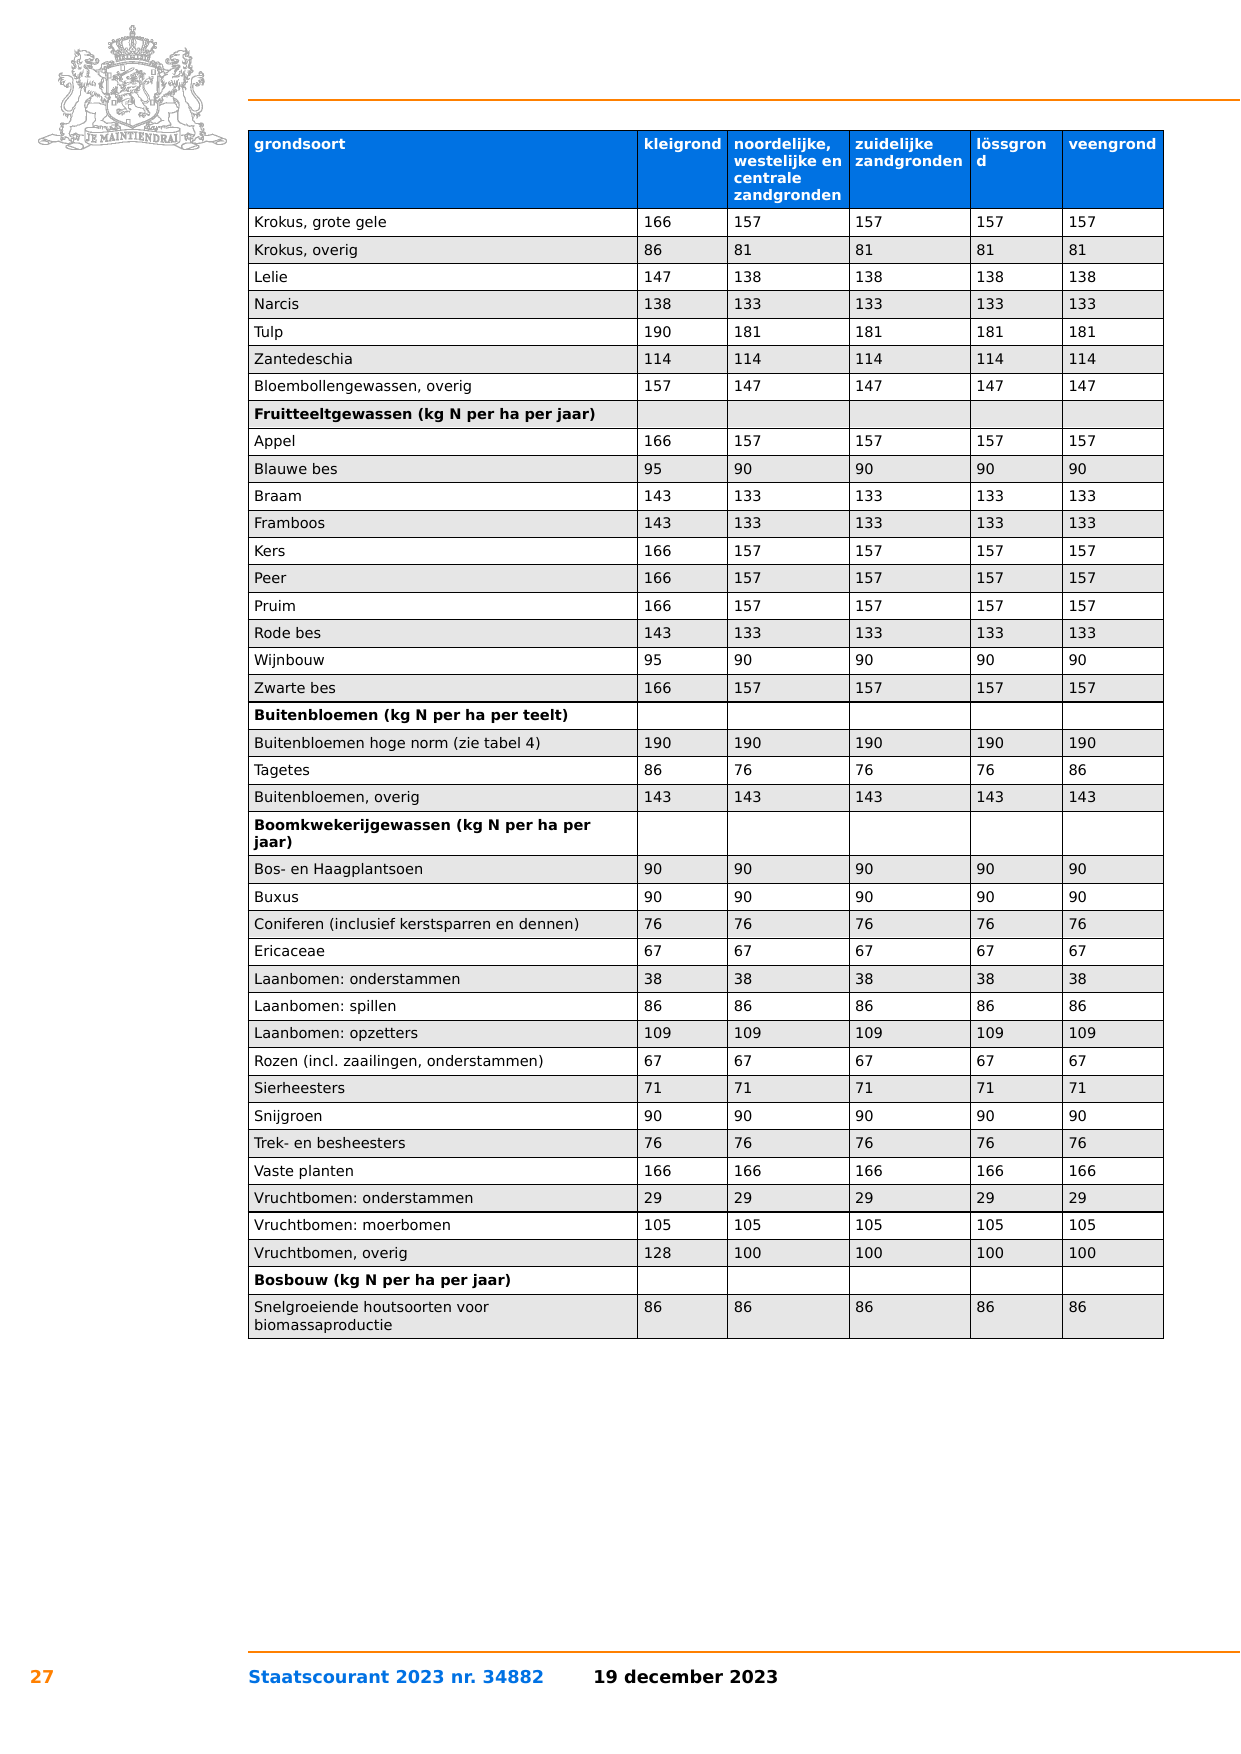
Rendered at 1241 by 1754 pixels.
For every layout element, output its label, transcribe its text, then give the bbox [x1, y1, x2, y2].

table_cell 157 [728, 593, 849, 619]
table_cell Boomkwekerijgewassen (kg N per ha per jaar) [249, 812, 637, 855]
table_cell 143 [638, 483, 727, 509]
table_cell 29 [728, 1185, 849, 1211]
table_cell 109 [850, 1021, 970, 1047]
table_cell Ericaceae [249, 939, 637, 965]
table_cell 133 [1063, 511, 1163, 537]
table_cell 147 [1063, 374, 1163, 400]
table_cell Tagetes [249, 757, 637, 783]
table_cell 166 [638, 593, 727, 619]
table_cell 71 [1063, 1076, 1163, 1102]
table_cell 76 [638, 911, 727, 937]
table_cell 29 [1063, 1185, 1163, 1211]
table_cell Kers [249, 538, 637, 564]
table_cell Snelgroeiende houtsoorten voor biomassaproductie [249, 1295, 637, 1338]
table_cell [1063, 812, 1163, 855]
table_cell 86 [1063, 1295, 1163, 1338]
table_cell 190 [850, 730, 970, 756]
table_cell Buitenbloemen hoge norm (zie tabel 4) [249, 730, 637, 756]
table_cell 157 [728, 565, 849, 592]
table_cell 133 [850, 511, 970, 537]
table_cell 157 [638, 374, 727, 400]
table_cell 100 [1063, 1240, 1163, 1266]
table_cell Sierheesters [249, 1076, 637, 1102]
table_cell [850, 1267, 970, 1294]
table_cell 67 [638, 1048, 727, 1074]
table_cell 138 [1063, 264, 1163, 290]
table_cell 90 [1063, 648, 1163, 674]
table_cell Vruchtbomen: onderstammen [249, 1185, 637, 1211]
table_cell Fruitteeltgewassen (kg N per ha per jaar) [249, 401, 637, 427]
table_cell 38 [728, 966, 849, 992]
table_cell Bosbouw (kg N per ha per jaar) [249, 1267, 637, 1294]
table_cell 67 [728, 939, 849, 965]
table_cell 86 [971, 993, 1062, 1020]
table_cell 67 [728, 1048, 849, 1074]
table_cell 90 [850, 456, 970, 482]
table_cell 157 [1063, 593, 1163, 619]
table_cell 90 [850, 1103, 970, 1129]
table_cell 76 [728, 1130, 849, 1157]
table_cell 67 [1063, 1048, 1163, 1074]
table_cell 133 [850, 291, 970, 318]
table_cell 86 [638, 1295, 727, 1338]
table_cell [1063, 703, 1163, 729]
table_cell Buitenbloemen, overig [249, 785, 637, 811]
table_cell Laanbomen: onderstammen [249, 966, 637, 992]
table_header lössgrond [971, 131, 1062, 208]
table_cell Vaste planten [249, 1158, 637, 1184]
table_cell 86 [1063, 993, 1163, 1020]
table_cell 133 [971, 291, 1062, 318]
table_cell 81 [728, 237, 849, 263]
table_cell 76 [638, 1130, 727, 1157]
table_cell 105 [971, 1213, 1062, 1239]
table_cell Laanbomen: spillen [249, 993, 637, 1020]
table_cell 67 [971, 1048, 1062, 1074]
table_cell 38 [638, 966, 727, 992]
table_cell [638, 812, 727, 855]
table_cell Vruchtbomen: moerbomen [249, 1213, 637, 1239]
table_cell Krokus, grote gele [249, 209, 637, 236]
table_cell 166 [638, 538, 727, 564]
table_cell 109 [971, 1021, 1062, 1047]
table_cell Peer [249, 565, 637, 592]
table_cell 86 [850, 993, 970, 1020]
table_cell Bloembollengewassen, overig [249, 374, 637, 400]
table_cell 138 [850, 264, 970, 290]
table_cell Krokus, overig [249, 237, 637, 263]
table_cell 90 [728, 884, 849, 910]
table_cell 166 [850, 1158, 970, 1184]
table_cell Rode bes [249, 620, 637, 647]
table_cell 114 [850, 346, 970, 373]
table_cell 143 [728, 785, 849, 811]
table_cell 147 [728, 374, 849, 400]
table_cell 157 [1063, 209, 1163, 236]
table_cell [850, 703, 970, 729]
table_cell 143 [638, 620, 727, 647]
table_cell 138 [971, 264, 1062, 290]
table_cell Snijgroen [249, 1103, 637, 1129]
table_cell 190 [728, 730, 849, 756]
table_cell [728, 1267, 849, 1294]
table_cell 95 [638, 648, 727, 674]
table_cell Trek- en besheesters [249, 1130, 637, 1157]
table_cell 157 [850, 593, 970, 619]
table_cell 90 [728, 648, 849, 674]
table_cell 90 [638, 884, 727, 910]
table_cell 81 [850, 237, 970, 263]
table_cell 138 [728, 264, 849, 290]
table_cell [728, 401, 849, 427]
table_cell 67 [971, 939, 1062, 965]
table_cell 71 [638, 1076, 727, 1102]
table_cell 133 [728, 291, 849, 318]
table_cell 90 [728, 856, 849, 883]
table_cell [728, 812, 849, 855]
table_cell 190 [638, 730, 727, 756]
table_cell Pruim [249, 593, 637, 619]
table_cell 71 [728, 1076, 849, 1102]
table_cell 67 [850, 939, 970, 965]
table_cell 29 [638, 1185, 727, 1211]
table_cell 90 [638, 1103, 727, 1129]
table_cell 90 [1063, 856, 1163, 883]
table_cell 190 [971, 730, 1062, 756]
table_cell [1063, 1267, 1163, 1294]
table_cell 143 [638, 785, 727, 811]
table_cell 90 [971, 456, 1062, 482]
table_cell 157 [850, 675, 970, 701]
table_cell Appel [249, 429, 637, 455]
table_cell Braam [249, 483, 637, 509]
table_cell 38 [1063, 966, 1163, 992]
table_cell 190 [638, 319, 727, 345]
table_cell 133 [971, 620, 1062, 647]
table_cell 133 [728, 511, 849, 537]
table_cell 157 [850, 209, 970, 236]
table_cell 76 [971, 757, 1062, 783]
table_cell 133 [728, 483, 849, 509]
table_cell 166 [728, 1158, 849, 1184]
table_cell 166 [638, 1158, 727, 1184]
table_cell Blauwe bes [249, 456, 637, 482]
table_cell 29 [971, 1185, 1062, 1211]
table_cell 143 [971, 785, 1062, 811]
table_cell 157 [971, 593, 1062, 619]
table_cell 133 [850, 483, 970, 509]
table_cell 90 [850, 856, 970, 883]
table_header kleigrond [638, 131, 727, 208]
picture [38, 25, 227, 150]
table_cell 143 [1063, 785, 1163, 811]
table_cell 157 [728, 675, 849, 701]
table_cell 90 [728, 1103, 849, 1129]
table_cell 90 [971, 856, 1062, 883]
table_cell [728, 703, 849, 729]
table_cell 86 [728, 1295, 849, 1338]
table_cell 157 [1063, 429, 1163, 455]
table_cell 190 [1063, 730, 1163, 756]
table_cell 86 [1063, 757, 1163, 783]
table_cell 181 [728, 319, 849, 345]
table_cell [638, 1267, 727, 1294]
table_cell Buxus [249, 884, 637, 910]
table_cell 76 [850, 1130, 970, 1157]
table_cell 133 [1063, 483, 1163, 509]
table_cell 157 [1063, 538, 1163, 564]
table_cell 114 [728, 346, 849, 373]
table_cell 86 [638, 757, 727, 783]
table_cell 166 [638, 429, 727, 455]
table_cell 90 [850, 648, 970, 674]
table_cell 90 [728, 456, 849, 482]
table_cell Lelie [249, 264, 637, 290]
table_cell 181 [850, 319, 970, 345]
table_cell 29 [850, 1185, 970, 1211]
table_cell 86 [850, 1295, 970, 1338]
table_cell 67 [638, 939, 727, 965]
table_cell [850, 812, 970, 855]
table_cell 67 [850, 1048, 970, 1074]
table_cell 166 [971, 1158, 1062, 1184]
table_cell 86 [638, 993, 727, 1020]
table_cell 157 [850, 538, 970, 564]
table_cell 128 [638, 1240, 727, 1266]
table_cell 157 [850, 429, 970, 455]
table_header noordelijke, westelijke en centrale zandgronden [728, 131, 849, 208]
table_header grondsoort [249, 131, 637, 208]
table_cell 157 [728, 538, 849, 564]
table_cell 133 [1063, 291, 1163, 318]
table_cell 166 [638, 209, 727, 236]
table_cell 109 [728, 1021, 849, 1047]
table_cell 147 [850, 374, 970, 400]
table_cell Bos- en Haagplantsoen [249, 856, 637, 883]
table_cell Framboos [249, 511, 637, 537]
table_cell 67 [1063, 939, 1163, 965]
table_cell [1063, 401, 1163, 427]
table_cell 71 [971, 1076, 1062, 1102]
table_cell 157 [728, 209, 849, 236]
table_cell 157 [971, 209, 1062, 236]
table_cell 71 [850, 1076, 970, 1102]
table_cell Laanbomen: opzetters [249, 1021, 637, 1047]
table_cell 166 [638, 565, 727, 592]
table_cell Coniferen (inclusief kerstsparren en dennen) [249, 911, 637, 937]
table_cell 157 [971, 429, 1062, 455]
table_cell 90 [971, 1103, 1062, 1129]
table_cell 138 [638, 291, 727, 318]
table_cell 76 [850, 757, 970, 783]
table_cell [638, 401, 727, 427]
table_cell 157 [971, 565, 1062, 592]
table_cell 100 [728, 1240, 849, 1266]
table_cell 105 [850, 1213, 970, 1239]
table_cell 133 [971, 483, 1062, 509]
table_cell [971, 401, 1062, 427]
table_cell 157 [850, 565, 970, 592]
table_cell 133 [728, 620, 849, 647]
table_cell 76 [850, 911, 970, 937]
table_header veengrond [1063, 131, 1163, 208]
table_cell Rozen (incl. zaailingen, onderstammen) [249, 1048, 637, 1074]
table_cell [971, 703, 1062, 729]
table_cell 76 [1063, 911, 1163, 937]
table_cell 90 [850, 884, 970, 910]
table_cell [971, 812, 1062, 855]
table_cell 114 [1063, 346, 1163, 373]
table_cell 76 [728, 911, 849, 937]
table_cell 90 [1063, 884, 1163, 910]
table_cell 76 [1063, 1130, 1163, 1157]
table_cell 105 [1063, 1213, 1163, 1239]
table_cell 109 [638, 1021, 727, 1047]
table_cell 105 [728, 1213, 849, 1239]
table_cell Wijnbouw [249, 648, 637, 674]
table_cell 81 [971, 237, 1062, 263]
table_cell Narcis [249, 291, 637, 318]
table_cell 76 [728, 757, 849, 783]
table_cell 157 [728, 429, 849, 455]
table_cell 76 [971, 911, 1062, 937]
table_cell 86 [638, 237, 727, 263]
table_cell 143 [638, 511, 727, 537]
table_cell 76 [971, 1130, 1062, 1157]
table_cell [971, 1267, 1062, 1294]
table_cell 157 [971, 675, 1062, 701]
table_cell 100 [850, 1240, 970, 1266]
table_cell 133 [971, 511, 1062, 537]
table_cell 181 [1063, 319, 1163, 345]
table_cell Tulp [249, 319, 637, 345]
table_cell [638, 703, 727, 729]
table_cell 90 [1063, 456, 1163, 482]
table_cell 109 [1063, 1021, 1163, 1047]
table_cell 100 [971, 1240, 1062, 1266]
table_cell Zwarte bes [249, 675, 637, 701]
table_cell 166 [1063, 1158, 1163, 1184]
table_cell 114 [971, 346, 1062, 373]
table_header zuidelijke zandgronden [850, 131, 970, 208]
table_cell 114 [638, 346, 727, 373]
table_cell 90 [638, 856, 727, 883]
table_cell 90 [971, 884, 1062, 910]
table_cell 133 [1063, 620, 1163, 647]
table_cell 157 [971, 538, 1062, 564]
table_cell 181 [971, 319, 1062, 345]
table_cell Buitenbloemen (kg N per ha per teelt) [249, 703, 637, 729]
table_cell 38 [850, 966, 970, 992]
table_cell 157 [1063, 565, 1163, 592]
table_cell 105 [638, 1213, 727, 1239]
table_cell 147 [638, 264, 727, 290]
table_cell [850, 401, 970, 427]
table_cell 95 [638, 456, 727, 482]
table_cell 38 [971, 966, 1062, 992]
table_cell 86 [971, 1295, 1062, 1338]
table_cell 133 [850, 620, 970, 647]
table_cell 86 [728, 993, 849, 1020]
table_cell 147 [971, 374, 1062, 400]
table_cell 166 [638, 675, 727, 701]
table_cell 81 [1063, 237, 1163, 263]
table_cell 90 [971, 648, 1062, 674]
table_cell 143 [850, 785, 970, 811]
table_cell Vruchtbomen, overig [249, 1240, 637, 1266]
table_cell Zantedeschia [249, 346, 637, 373]
table_cell 157 [1063, 675, 1163, 701]
table_cell 90 [1063, 1103, 1163, 1129]
